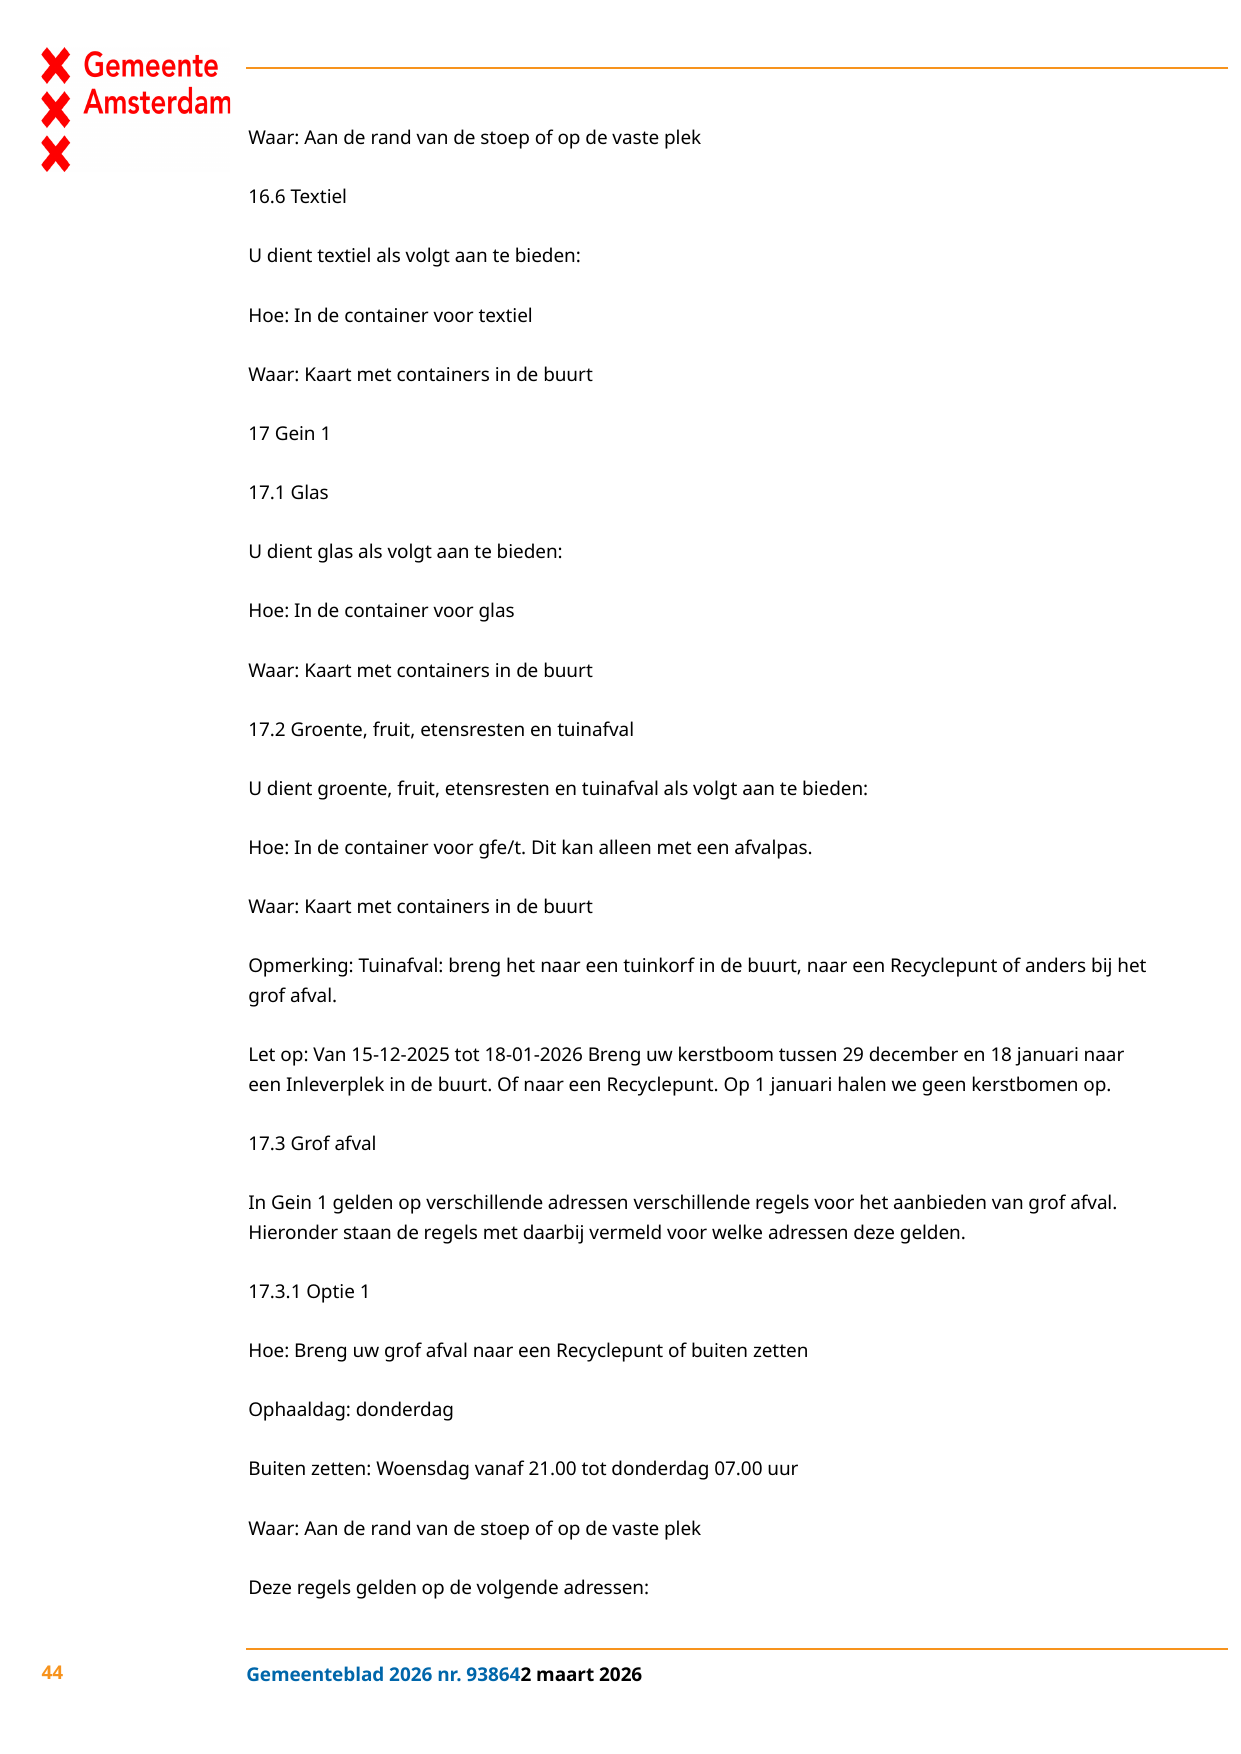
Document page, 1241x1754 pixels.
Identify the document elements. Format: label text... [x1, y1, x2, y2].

text 16.6 Textiel [248, 183, 1152, 209]
text Waar: Kaart met containers in de buurt [248, 361, 1152, 387]
text Deze regels gelden op de volgende adressen: [248, 1574, 1152, 1600]
text U dient textiel als volgt aan te bieden: [248, 243, 1152, 268]
text Hoe: Breng uw grof afval naar een Recyclepunt of buiten zetten [248, 1337, 1152, 1363]
text 17.1 Glas [248, 479, 1152, 505]
text U dient groente, fruit, etensresten en tuinafval als volgt aan te bieden: [248, 775, 1152, 801]
text Let op: Van 15-12-2025 tot 18-01-2026 Breng uw kerstboom tussen 29 december en 18 januari naar een Inleverplek in de buurt. Of naar een Recyclepunt. Op 1 januari halen we geen kerstbomen op. [248, 1041, 1152, 1097]
text Hoe: In de container voor textiel [248, 302, 1152, 328]
text Waar: Kaart met containers in de buurt [248, 657, 1152, 683]
text Waar: Aan de rand van de stoep of op de vaste plek [248, 124, 1152, 150]
text Opmerking: Tuinafval: breng het naar een tuinkorf in de buurt, naar een Recyclepunt of anders bij het grof afval. [248, 953, 1152, 1008]
text In Gein 1 gelden op verschillende adressen verschillende regels voor het aanbieden van grof afval. Hieronder staan de regels met daarbij vermeld voor welke adressen deze gelden. [248, 1189, 1152, 1245]
text 17 Gein 1 [248, 420, 1152, 446]
text 17.3.1 Optie 1 [248, 1278, 1152, 1304]
text Waar: Aan de rand van de stoep of op de vaste plek [248, 1515, 1152, 1541]
text 17.2 Groente, fruit, etensresten en tuinafval [248, 716, 1152, 742]
text 17.3 Grof afval [248, 1130, 1152, 1156]
text Ophaaldag: donderdag [248, 1396, 1152, 1422]
text Hoe: In de container voor gfe/t. Dit kan alleen met een afvalpas. [248, 834, 1152, 860]
picture [41, 47, 231, 172]
text Waar: Kaart met containers in de buurt [248, 893, 1152, 919]
text Hoe: In de container voor glas [248, 598, 1152, 623]
text U dient glas als volgt aan te bieden: [248, 538, 1152, 564]
text Buiten zetten: Woensdag vanaf 21.00 tot donderdag 07.00 uur [248, 1456, 1152, 1481]
